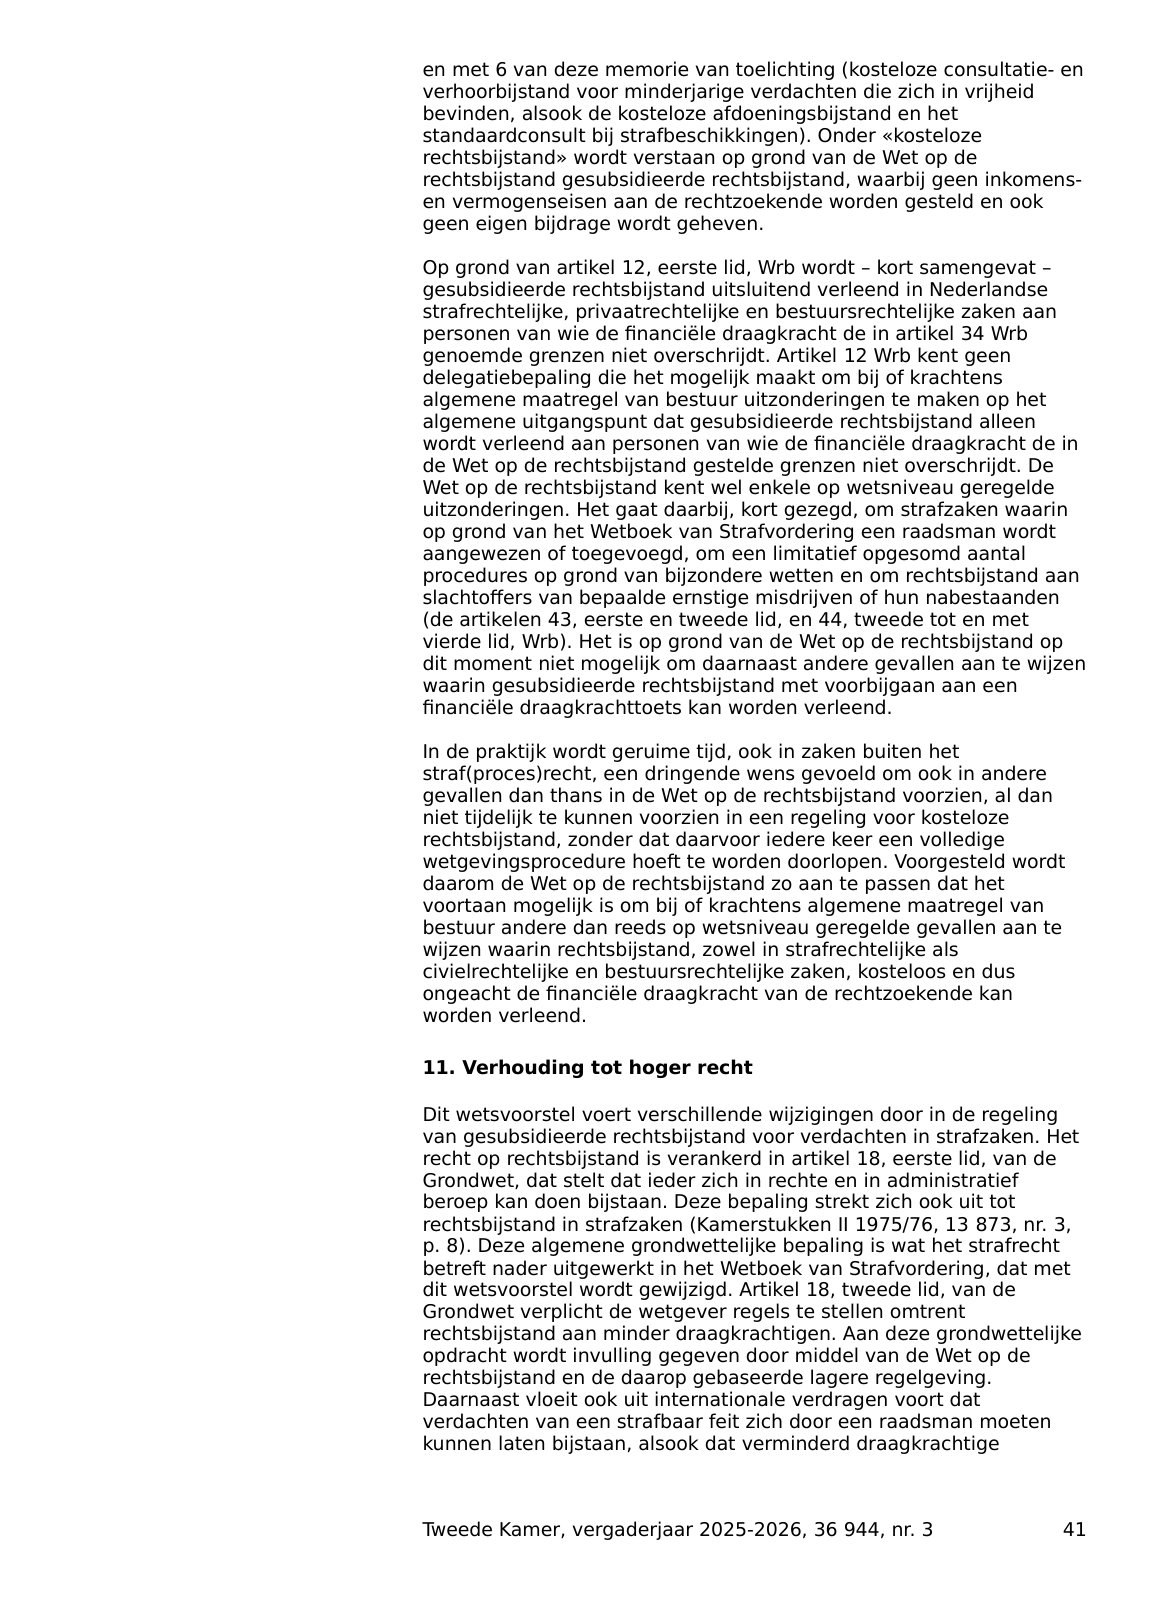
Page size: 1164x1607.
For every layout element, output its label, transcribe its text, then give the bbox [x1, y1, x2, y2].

text Dit wetsvoorstel voert verschillende wijzigingen door in de regeling van gesubsidieerde rechtsbijstand voor verdachten in strafzaken. Het recht op rechtsbijstand is verankerd in artikel 18, eerste lid, van de Grondwet, dat stelt dat ieder zich in rechte en in administratief beroep kan doen bijstaan. Deze bepaling strekt zich ook uit tot rechtsbijstand in strafzaken (Kamerstukken II 1975/76, 13 873, nr. 3, p. 8). Deze algemene grondwettelijke bepaling is wat het strafrecht betreft nader uitgewerkt in het Wetboek van Strafvordering, dat met dit wetsvoorstel wordt gewijzigd. Artikel 18, tweede lid, van de Grondwet verplicht de wetgever regels te stellen omtrent rechtsbijstand aan minder draagkrachtigen. Aan deze grondwettelijke opdracht wordt invulling gegeven door middel van de Wet op de rechtsbijstand en de daarop gebaseerde lagere regelgeving. Daarnaast vloeit ook uit internationale verdragen voort dat verdachten van een strafbaar feit zich door een raadsman moeten kunnen laten bijstaan, alsook dat verminderd draagkrachtige [422, 1103, 1087, 1455]
text en met 6 van deze memorie van toelichting (kosteloze consultatie- en verhoorbijstand voor minderjarige verdachten die zich in vrijheid bevinden, alsook de kosteloze afdoeningsbijstand en het standaardconsult bij strafbeschikkingen). Onder «kosteloze rechtsbijstand» wordt verstaan op grond van de Wet op de rechtsbijstand gesubsidieerde rechtsbijstand, waarbij geen inkomens- en vermogenseisen aan de rechtzoekende worden gesteld en ook geen eigen bijdrage wordt geheven. [422, 59, 1087, 235]
text Op grond van artikel 12, eerste lid, Wrb wordt – kort samengevat – gesubsidieerde rechtsbijstand uitsluitend verleend in Nederlandse strafrechtelijke, privaatrechtelijke en bestuursrechtelijke zaken aan personen van wie de financiële draagkracht de in artikel 34 Wrb genoemde grenzen niet overschrijdt. Artikel 12 Wrb kent geen delegatiebepaling die het mogelijk maakt om bij of krachtens algemene maatregel van bestuur uitzonderingen te maken op het algemene uitgangspunt dat gesubsidieerde rechtsbijstand alleen wordt verleend aan personen van wie de financiële draagkracht de in de Wet op de rechtsbijstand gestelde grenzen niet overschrijdt. De Wet op de rechtsbijstand kent wel enkele op wetsniveau geregelde uitzonderingen. Het gaat daarbij, kort gezegd, om strafzaken waarin op grond van het Wetboek van Strafvordering een raadsman wordt aangewezen of toegevoegd, om een limitatief opgesomd aantal procedures op grond van bijzondere wetten en om rechtsbijstand aan slachtoffers van bepaalde ernstige misdrijven of hun nabestaanden (de artikelen 43, eerste en tweede lid, en 44, tweede tot en met vierde lid, Wrb). Het is op grond van de Wet op de rechtsbijstand op dit moment niet mogelijk om daarnaast andere gevallen aan te wijzen waarin gesubsidieerde rechtsbijstand met voorbijgaan aan een financiële draagkrachttoets kan worden verleend. [422, 257, 1087, 719]
text In de praktijk wordt geruime tijd, ook in zaken buiten het straf(proces)recht, een dringende wens gevoeld om ook in andere gevallen dan thans in de Wet op de rechtsbijstand voorzien, al dan niet tijdelijk te kunnen voorzien in een regeling voor kosteloze rechtsbijstand, zonder dat daarvoor iedere keer een volledige wetgevingsprocedure hoeft te worden doorlopen. Voorgesteld wordt daarom de Wet op de rechtsbijstand zo aan te passen dat het voortaan mogelijk is om bij of krachtens algemene maatregel van bestuur andere dan reeds op wetsniveau geregelde gevallen aan te wijzen waarin rechtsbijstand, zowel in strafrechtelijke als civielrechtelijke en bestuursrechtelijke zaken, kosteloos en dus ongeacht de financiële draagkracht van de rechtzoekende kan worden verleend. [422, 741, 1087, 1027]
subtitle 11. Verhouding tot hoger recht [422, 1057, 1087, 1078]
